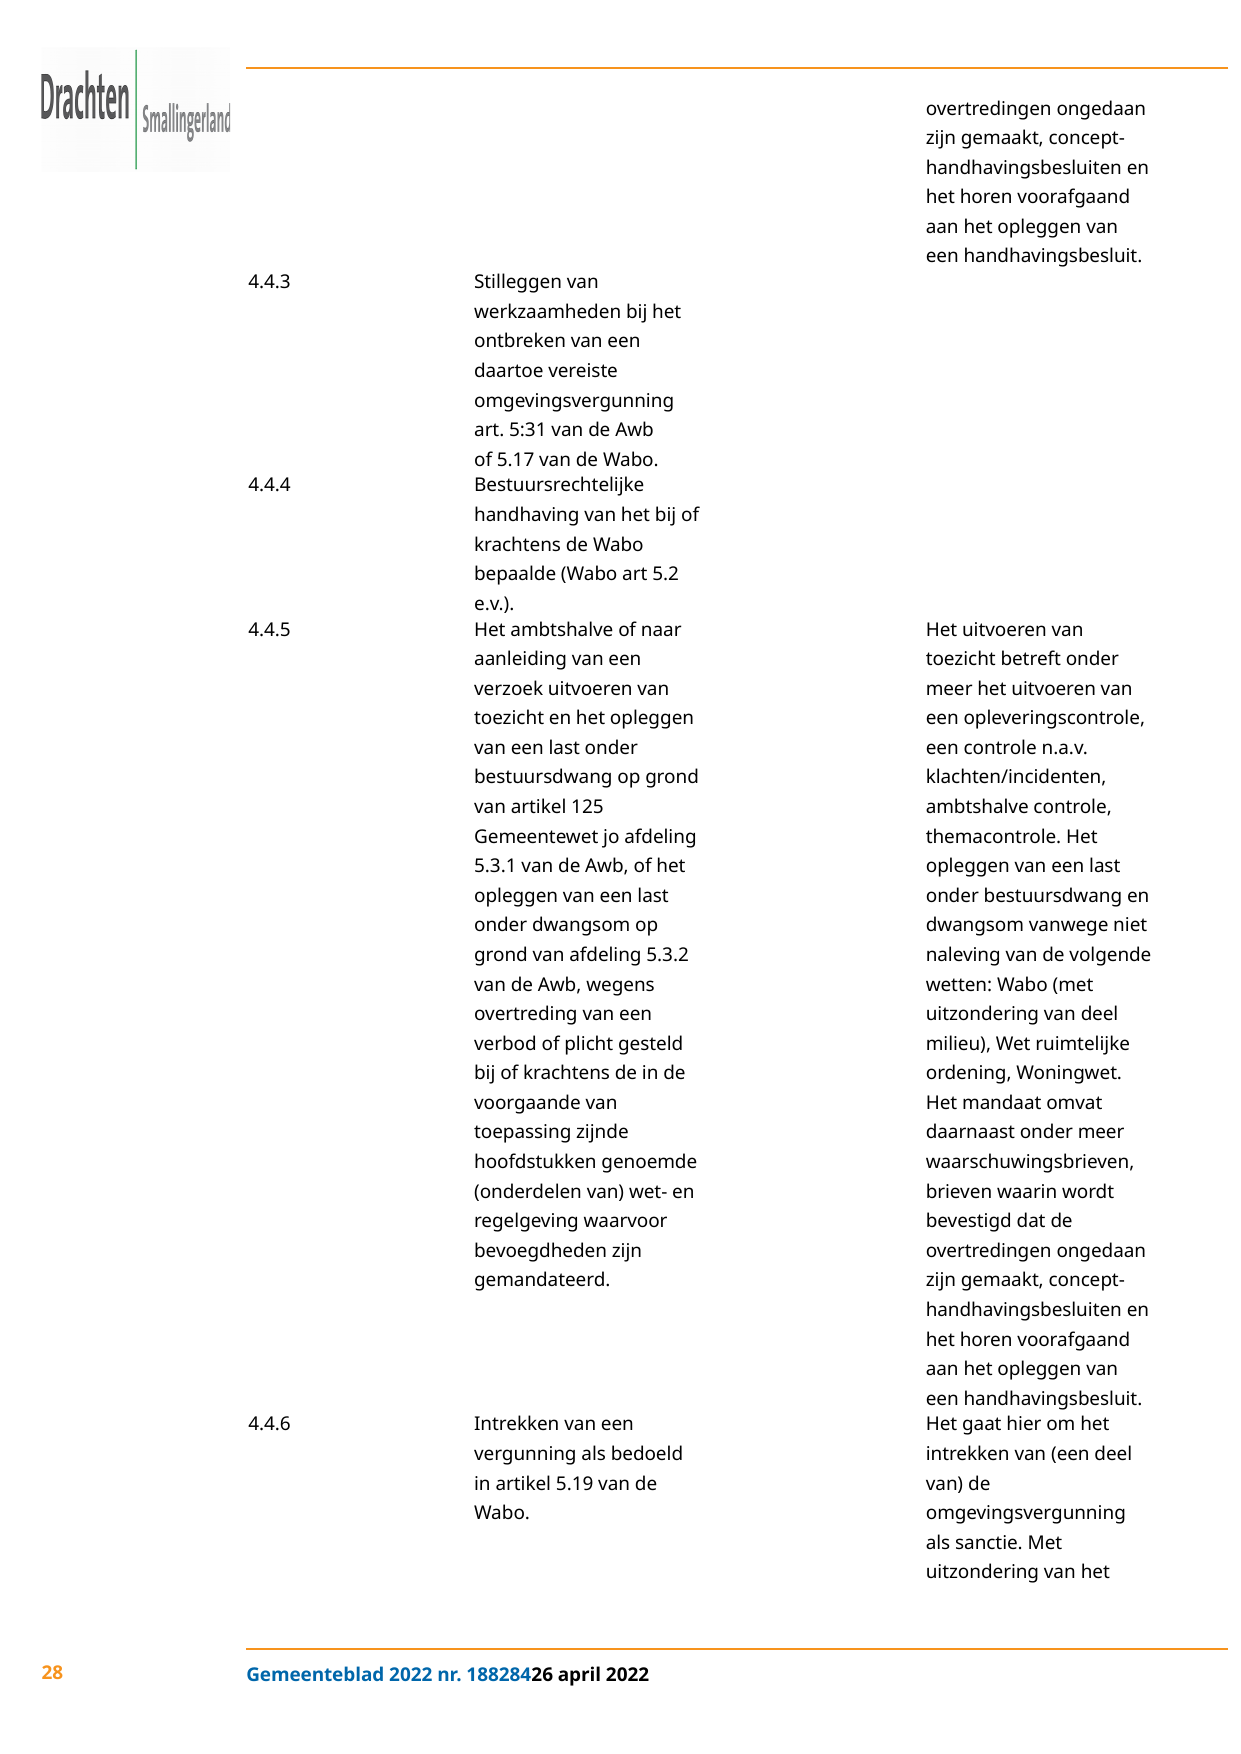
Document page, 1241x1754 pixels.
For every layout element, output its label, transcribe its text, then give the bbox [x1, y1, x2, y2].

table_cell Het gaat hier om het intrekken van (een deel van) de omgevingsvergunning als sanctie. Met uitzondering van het [926, 1411, 1152, 1584]
table_cell Het uitvoeren van toezicht betreft onder meer het uitvoeren van een opleveringscontrole, een controle n.a.v. klachten/incidenten, ambtshalve controle, themacontrole. Het opleggen van een last onder bestuursdwang en dwangsom vanwege niet naleving van de volgende wetten: Wabo (met uitzondering van deel milieu), Wet ruimtelijke ordening, Woningwet. Het mandaat omvat daarnaast onder meer waarschuwingsbrieven, brieven waarin wordt bevestigd dat de overtredingen ongedaan zijn gemaakt, concept-handhavingsbesluiten en het horen voorafgaand aan het opleggen van een handhavingsbesluit. [926, 616, 1152, 1411]
table_cell [248, 95, 474, 268]
table_cell [700, 616, 926, 1411]
table_cell 4.4.6 [248, 1411, 474, 1584]
table_cell Intrekken van een vergunning als bedoeld in artikel 5.19 van de Wabo. [474, 1411, 700, 1584]
table_cell 4.4.4 [248, 472, 474, 616]
table_cell 4.4.3 [248, 269, 474, 472]
table_cell overtredingen ongedaan zijn gemaakt, concept-handhavingsbesluiten en het horen voorafgaand aan het opleggen van een handhavingsbesluit. [926, 95, 1152, 268]
table_cell [700, 472, 926, 616]
table_cell [474, 95, 700, 268]
table_cell [926, 269, 1152, 472]
table_cell [700, 95, 926, 268]
table_cell 4.4.5 [248, 616, 474, 1411]
table_cell Het ambtshalve of naar aanleiding van een verzoek uitvoeren van toezicht en het opleggen van een last onder bestuursdwang op grond van artikel 125 Gemeentewet jo afdeling 5.3.1 van de Awb, of het opleggen van een last onder dwangsom op grond van afdeling 5.3.2 van de Awb, wegens overtreding van een verbod of plicht gesteld bij of krachtens de in de voorgaande van toepassing zijnde hoofdstukken genoemde (onderdelen van) wet- en regelgeving waarvoor bevoegdheden zijn gemandateerd. [474, 616, 700, 1411]
table_cell [926, 472, 1152, 616]
table_cell Bestuursrechtelijke handhaving van het bij of krachtens de Wabo bepaalde (Wabo art 5.2 e.v.). [474, 472, 700, 616]
table_cell [700, 1411, 926, 1584]
picture [41, 47, 231, 172]
table_cell Stilleggen van werkzaamheden bij het ontbreken van een daartoe vereiste omgevingsvergunning art. 5:31 van de Awb of 5.17 van de Wabo. [474, 269, 700, 472]
table_cell [700, 269, 926, 472]
